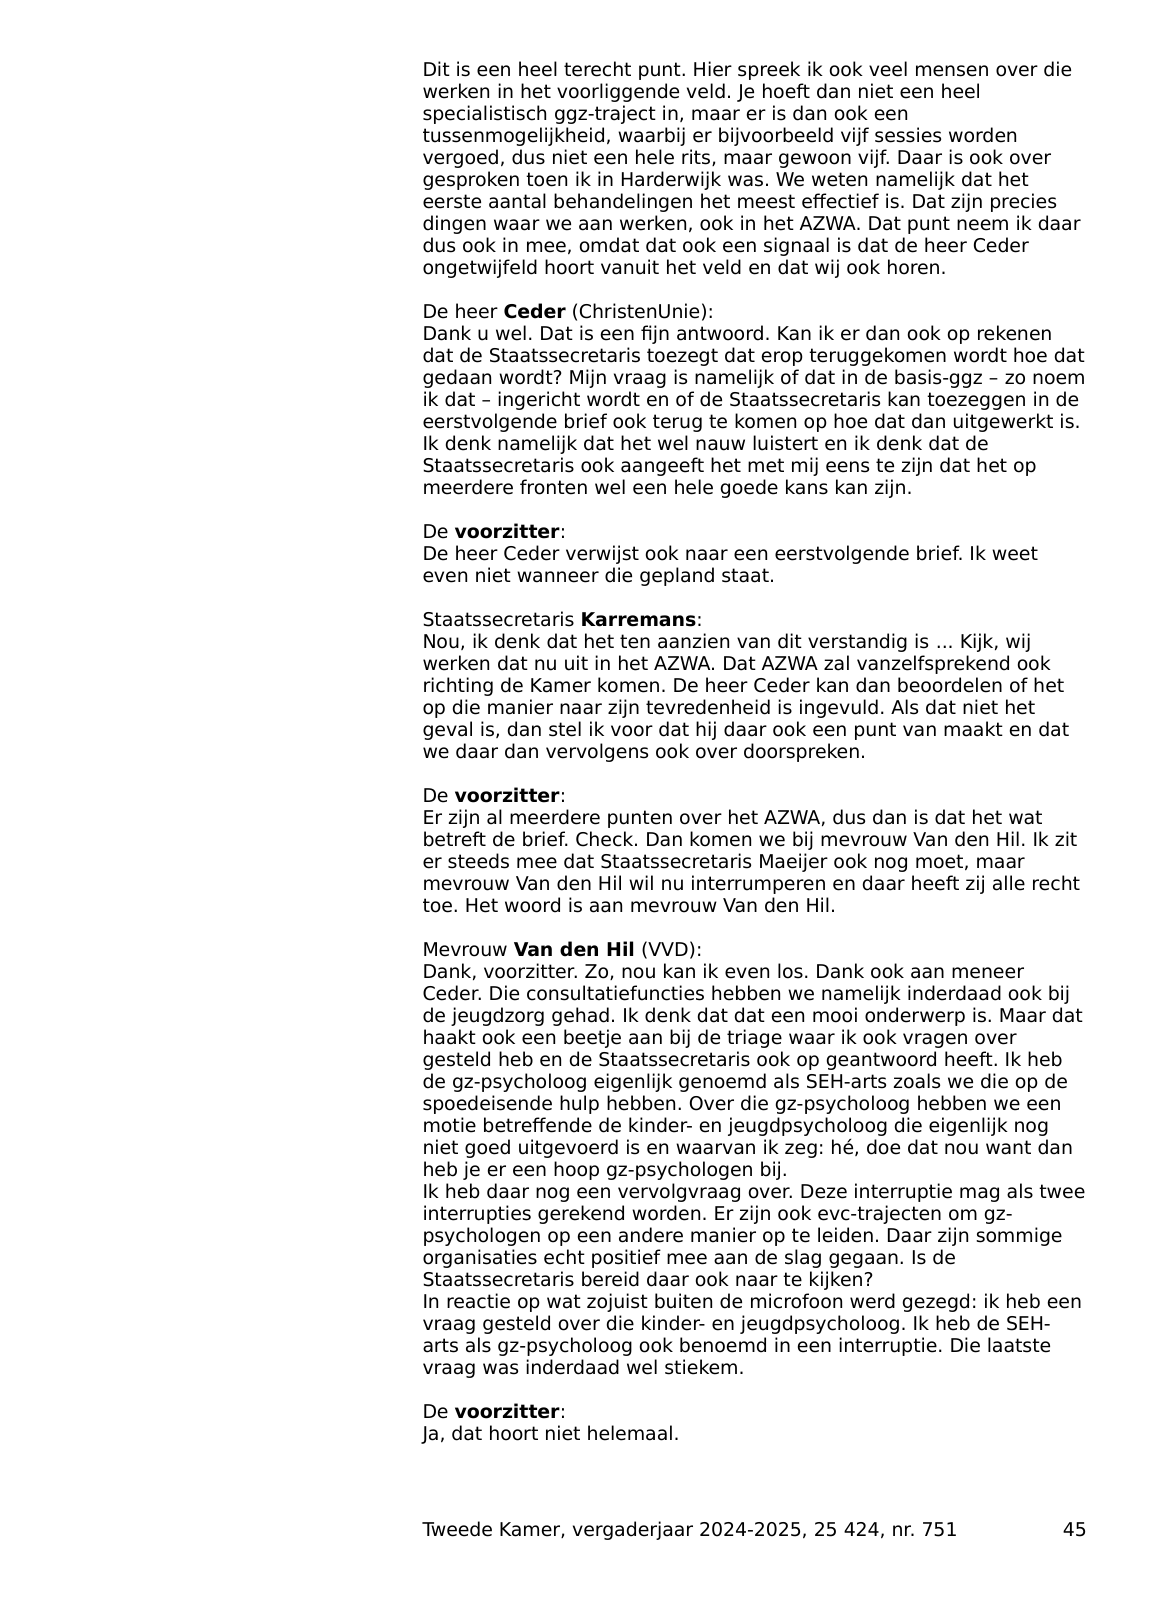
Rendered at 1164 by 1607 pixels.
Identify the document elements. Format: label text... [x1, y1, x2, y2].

text Nou, ik denk dat het ten aanzien van dit verstandig is ... Kijk, wij werken dat nu uit in het AZWA. Dat AZWA zal vanzelfsprekend ook richting de Kamer komen. De heer Ceder kan dan beoordelen of het op die manier naar zijn tevredenheid is ingevuld. Als dat niet het geval is, dan stel ik voor dat hij daar ook een punt van maakt en dat we daar dan vervolgens ook over doorspreken. [422, 631, 1087, 763]
text Staatssecretaris Karremans: [422, 609, 1087, 631]
text Dank, voorzitter. Zo, nou kan ik even los. Dank ook aan meneer Ceder. Die consultatiefuncties hebben we namelijk inderdaad ook bij de jeugdzorg gehad. Ik denk dat dat een mooi onderwerp is. Maar dat haakt ook een beetje aan bij de triage waar ik ook vragen over gesteld heb en de Staatssecretaris ook op geantwoord heeft. Ik heb de gz-psycholoog eigenlijk genoemd als SEH-arts zoals we die op de spoedeisende hulp hebben. Over die gz-psycholoog hebben we een motie betreffende de kinder- en jeugdpsycholoog die eigenlijk nog niet goed uitgevoerd is en waarvan ik zeg: hé, doe dat nou want dan heb je er een hoop gz-psychologen bij. [422, 961, 1087, 1181]
text Dit is een heel terecht punt. Hier spreek ik ook veel mensen over die werken in het voorliggende veld. Je hoeft dan niet een heel specialistisch ggz-traject in, maar er is dan ook een tussenmogelijkheid, waarbij er bijvoorbeeld vijf sessies worden vergoed, dus niet een hele rits, maar gewoon vijf. Daar is ook over gesproken toen ik in Harderwijk was. We weten namelijk dat het eerste aantal behandelingen het meest effectief is. Dat zijn precies dingen waar we aan werken, ook in het AZWA. Dat punt neem ik daar dus ook in mee, omdat dat ook een signaal is dat de heer Ceder ongetwijfeld hoort vanuit het veld en dat wij ook horen. [422, 59, 1087, 279]
text Mevrouw Van den Hil (VVD): [422, 939, 1087, 961]
text De voorzitter: [422, 785, 1087, 807]
text Er zijn al meerdere punten over het AZWA, dus dan is dat het wat betreft de brief. Check. Dan komen we bij mevrouw Van den Hil. Ik zit er steeds mee dat Staatssecretaris Maeijer ook nog moet, maar mevrouw Van den Hil wil nu interrumperen en daar heeft zij alle recht toe. Het woord is aan mevrouw Van den Hil. [422, 807, 1087, 917]
text De heer Ceder (ChristenUnie): [422, 301, 1087, 323]
text In reactie op wat zojuist buiten de microfoon werd gezegd: ik heb een vraag gesteld over die kinder- en jeugdpsycholoog. Ik heb de SEH-arts als gz-psycholoog ook benoemd in een interruptie. Die laatste vraag was inderdaad wel stiekem. [422, 1291, 1087, 1379]
text De heer Ceder verwijst ook naar een eerstvolgende brief. Ik weet even niet wanneer die gepland staat. [422, 543, 1087, 587]
text Ja, dat hoort niet helemaal. [422, 1423, 1087, 1445]
text De voorzitter: [422, 1401, 1087, 1423]
text Ik heb daar nog een vervolgvraag over. Deze interruptie mag als twee interrupties gerekend worden. Er zijn ook evc-trajecten om gz-psychologen op een andere manier op te leiden. Daar zijn sommige organisaties echt positief mee aan de slag gegaan. Is de Staatssecretaris bereid daar ook naar te kijken? [422, 1181, 1087, 1291]
text De voorzitter: [422, 521, 1087, 543]
text Dank u wel. Dat is een fijn antwoord. Kan ik er dan ook op rekenen dat de Staatssecretaris toezegt dat erop teruggekomen wordt hoe dat gedaan wordt? Mijn vraag is namelijk of dat in de basis-ggz – zo noem ik dat – ingericht wordt en of de Staatssecretaris kan toezeggen in de eerstvolgende brief ook terug te komen op hoe dat dan uitgewerkt is. Ik denk namelijk dat het wel nauw luistert en ik denk dat de Staatssecretaris ook aangeeft het met mij eens te zijn dat het op meerdere fronten wel een hele goede kans kan zijn. [422, 323, 1087, 499]
